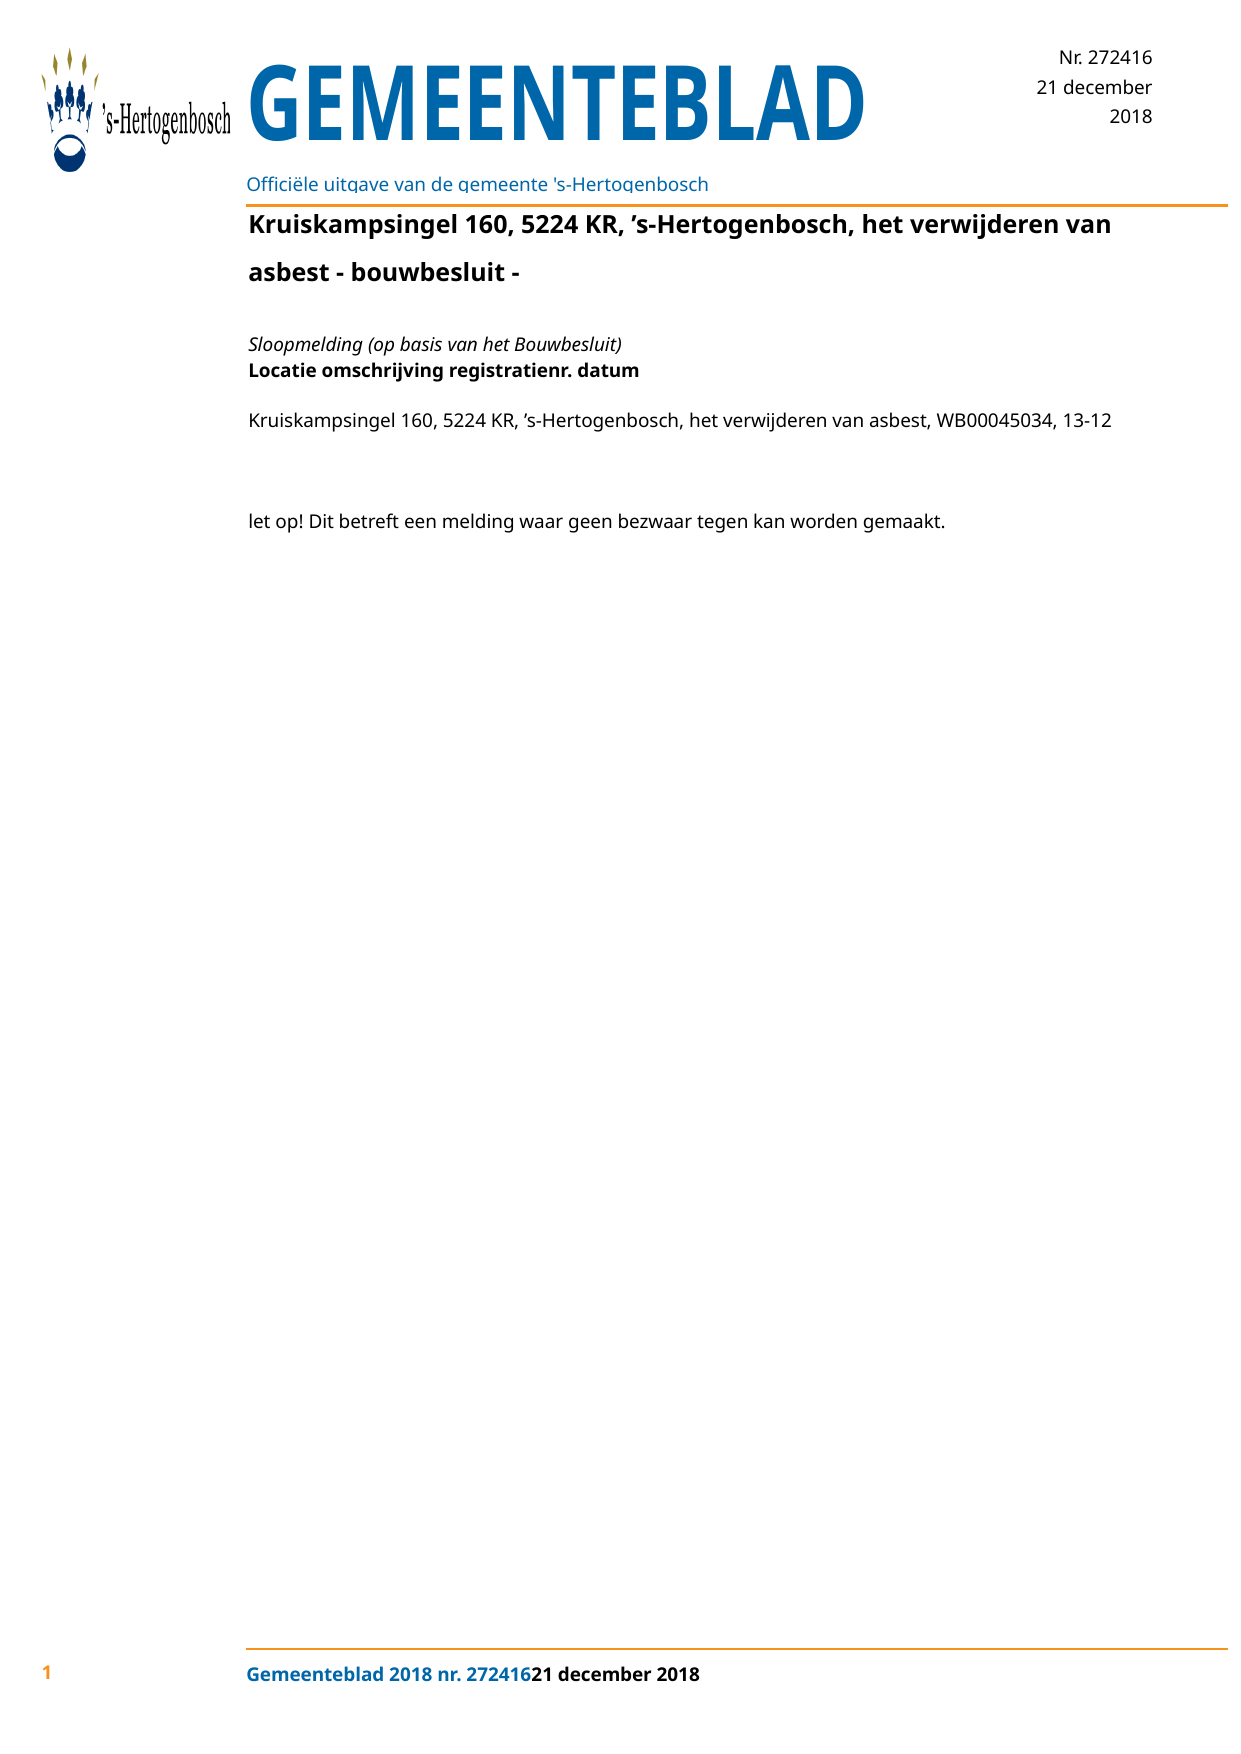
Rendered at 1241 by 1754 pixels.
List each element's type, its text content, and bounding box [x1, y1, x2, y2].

text Kruiskampsingel 160, 5224 KR, ’s-Hertogenbosch, het verwijderen van asbest, WB00045034, 13-12 [248, 408, 1152, 433]
text Locatie omschrijving registratienr. datum [248, 357, 1152, 383]
text Kruiskampsingel 160, 5224 KR, ’s-Hertogenbosch, het verwijderen van asbest - bouwbesluit - [248, 207, 1152, 288]
text let op! Dit betreft een melding waar geen bezwaar tegen kan worden gemaakt. [248, 508, 1152, 534]
picture [41, 47, 231, 172]
text Sloopmelding (op basis van het Bouwbesluit) [248, 331, 1152, 357]
